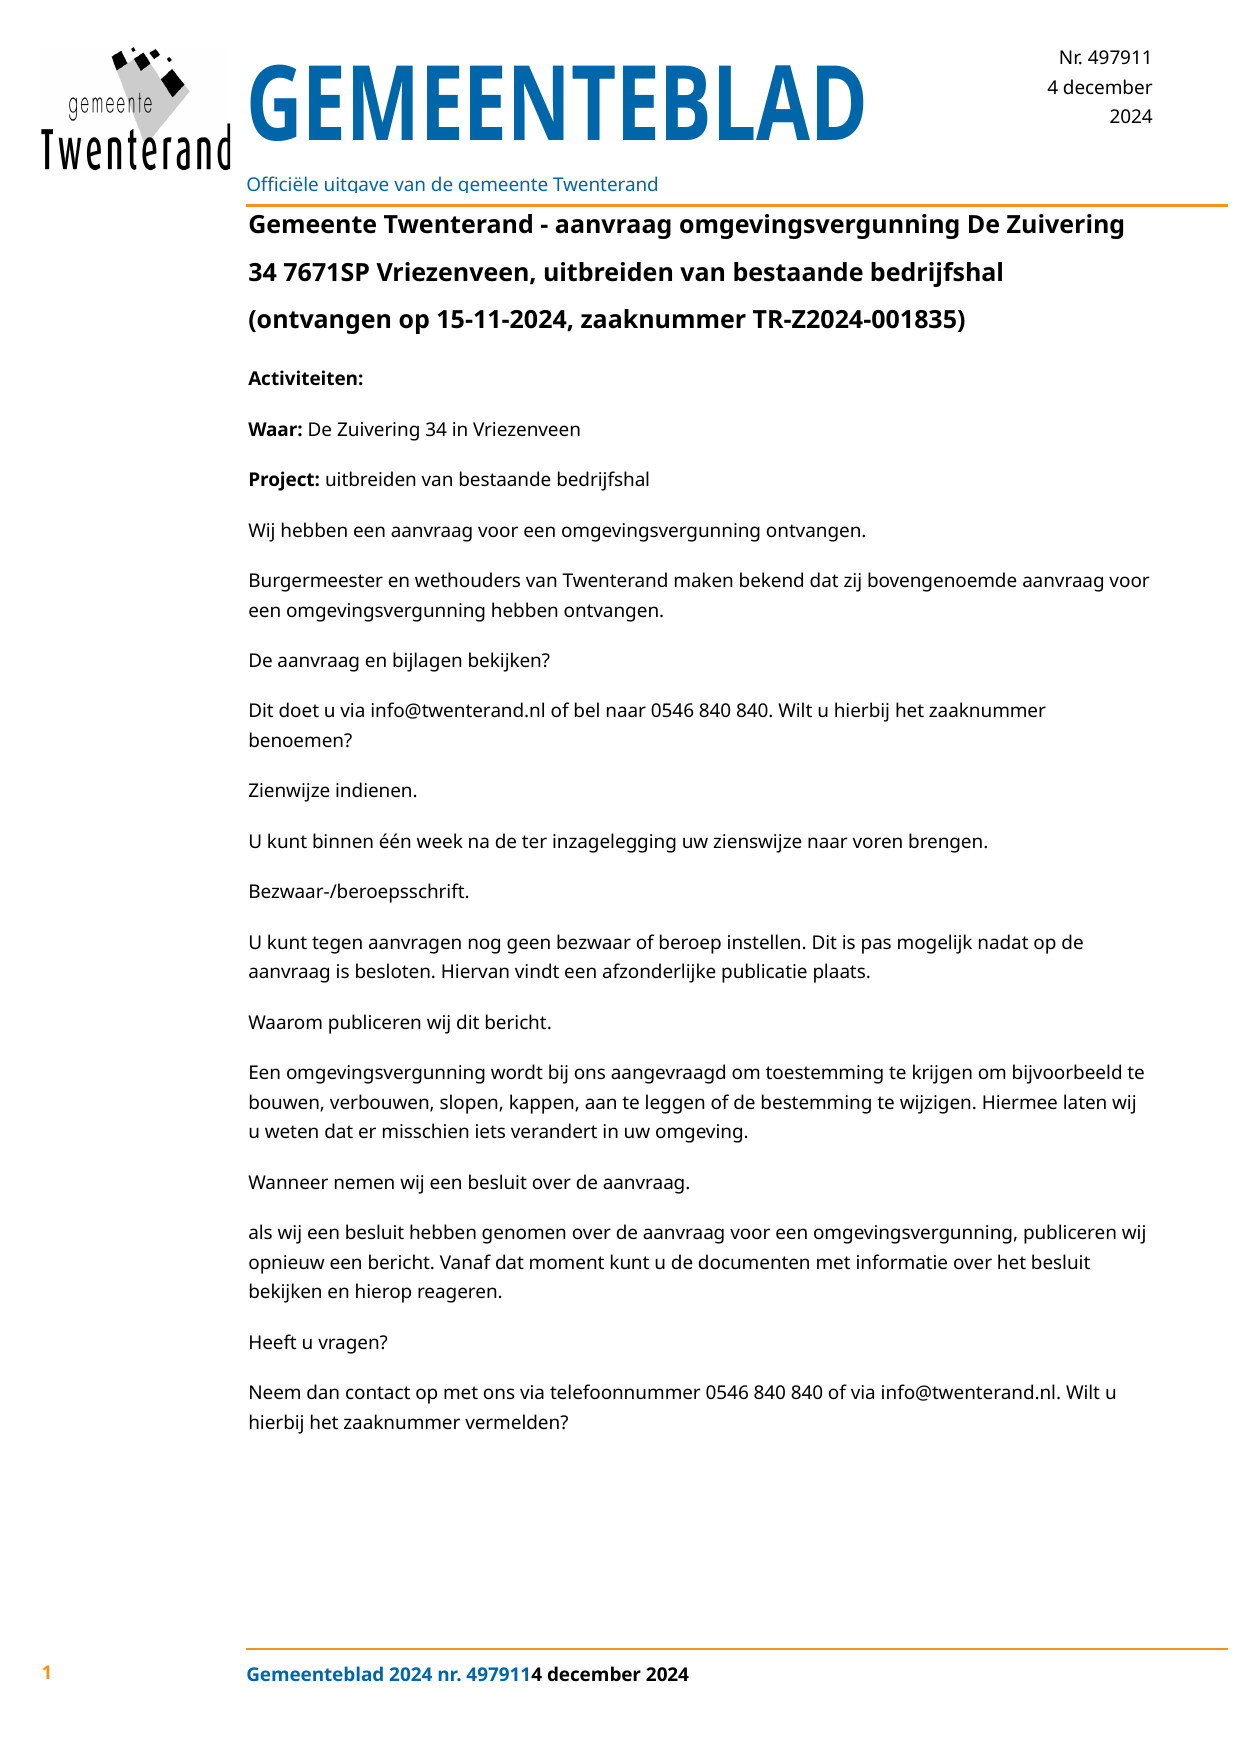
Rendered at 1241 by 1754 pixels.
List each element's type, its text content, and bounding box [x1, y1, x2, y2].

text Bezwaar-/beroepsschrift. [248, 878, 1152, 904]
text Heeft u vragen? [248, 1329, 1152, 1354]
text Activiteiten: [248, 366, 1152, 391]
text Waar: De Zuivering 34 in Vriezenveen [248, 416, 1152, 442]
text Zienwijze indienen. [248, 778, 1152, 803]
text Wij hebben een aanvraag voor een omgevingsvergunning ontvangen. [248, 517, 1152, 542]
text Dit doet u via info@twenterand.nl of bel naar 0546 840 840. Wilt u hierbij het zaaknummer benoemen? [248, 698, 1152, 753]
text Burgermeester en wethouders van Twenterand maken bekend dat zij bovengenoemde aanvraag voor een omgevingsvergunning hebben ontvangen. [248, 567, 1152, 622]
text Gemeente Twenterand - aanvraag omgevingsvergunning De Zuivering 34 7671SP Vriezenveen, uitbreiden van bestaande bedrijfshal (ontvangen op 15-11-2024, zaaknummer TR-Z2024-001835) [248, 207, 1152, 336]
text Wanneer nemen wij een besluit over de aanvraag. [248, 1169, 1152, 1194]
text De aanvraag en bijlagen bekijken? [248, 647, 1152, 673]
picture [41, 47, 231, 172]
text als wij een besluit hebben genomen over de aanvraag voor een omgevingsvergunning, publiceren wij opnieuw een bericht. Vanaf dat moment kunt u de documenten met informatie over het besluit bekijken en hierop reageren. [248, 1219, 1152, 1304]
text Waarom publiceren wij dit bericht. [248, 1009, 1152, 1034]
text U kunt binnen één week na de ter inzagelegging uw zienswijze naar voren brengen. [248, 828, 1152, 854]
text U kunt tegen aanvragen nog geen bezwaar of beroep instellen. Dit is pas mogelijk nadat op de aanvraag is besloten. Hiervan vindt een afzonderlijke publicatie plaats. [248, 929, 1152, 984]
text Project: uitbreiden van bestaande bedrijfshal [248, 466, 1152, 492]
text Neem dan contact op met ons via telefoonnummer 0546 840 840 of via info@twenterand.nl. Wilt u hierbij het zaaknummer vermelden? [248, 1379, 1152, 1434]
text Een omgevingsvergunning wordt bij ons aangevraagd om toestemming te krijgen om bijvoorbeeld te bouwen, verbouwen, slopen, kappen, aan te leggen of de bestemming te wijzigen. Hiermee laten wij u weten dat er misschien iets verandert in uw omgeving. [248, 1059, 1152, 1144]
